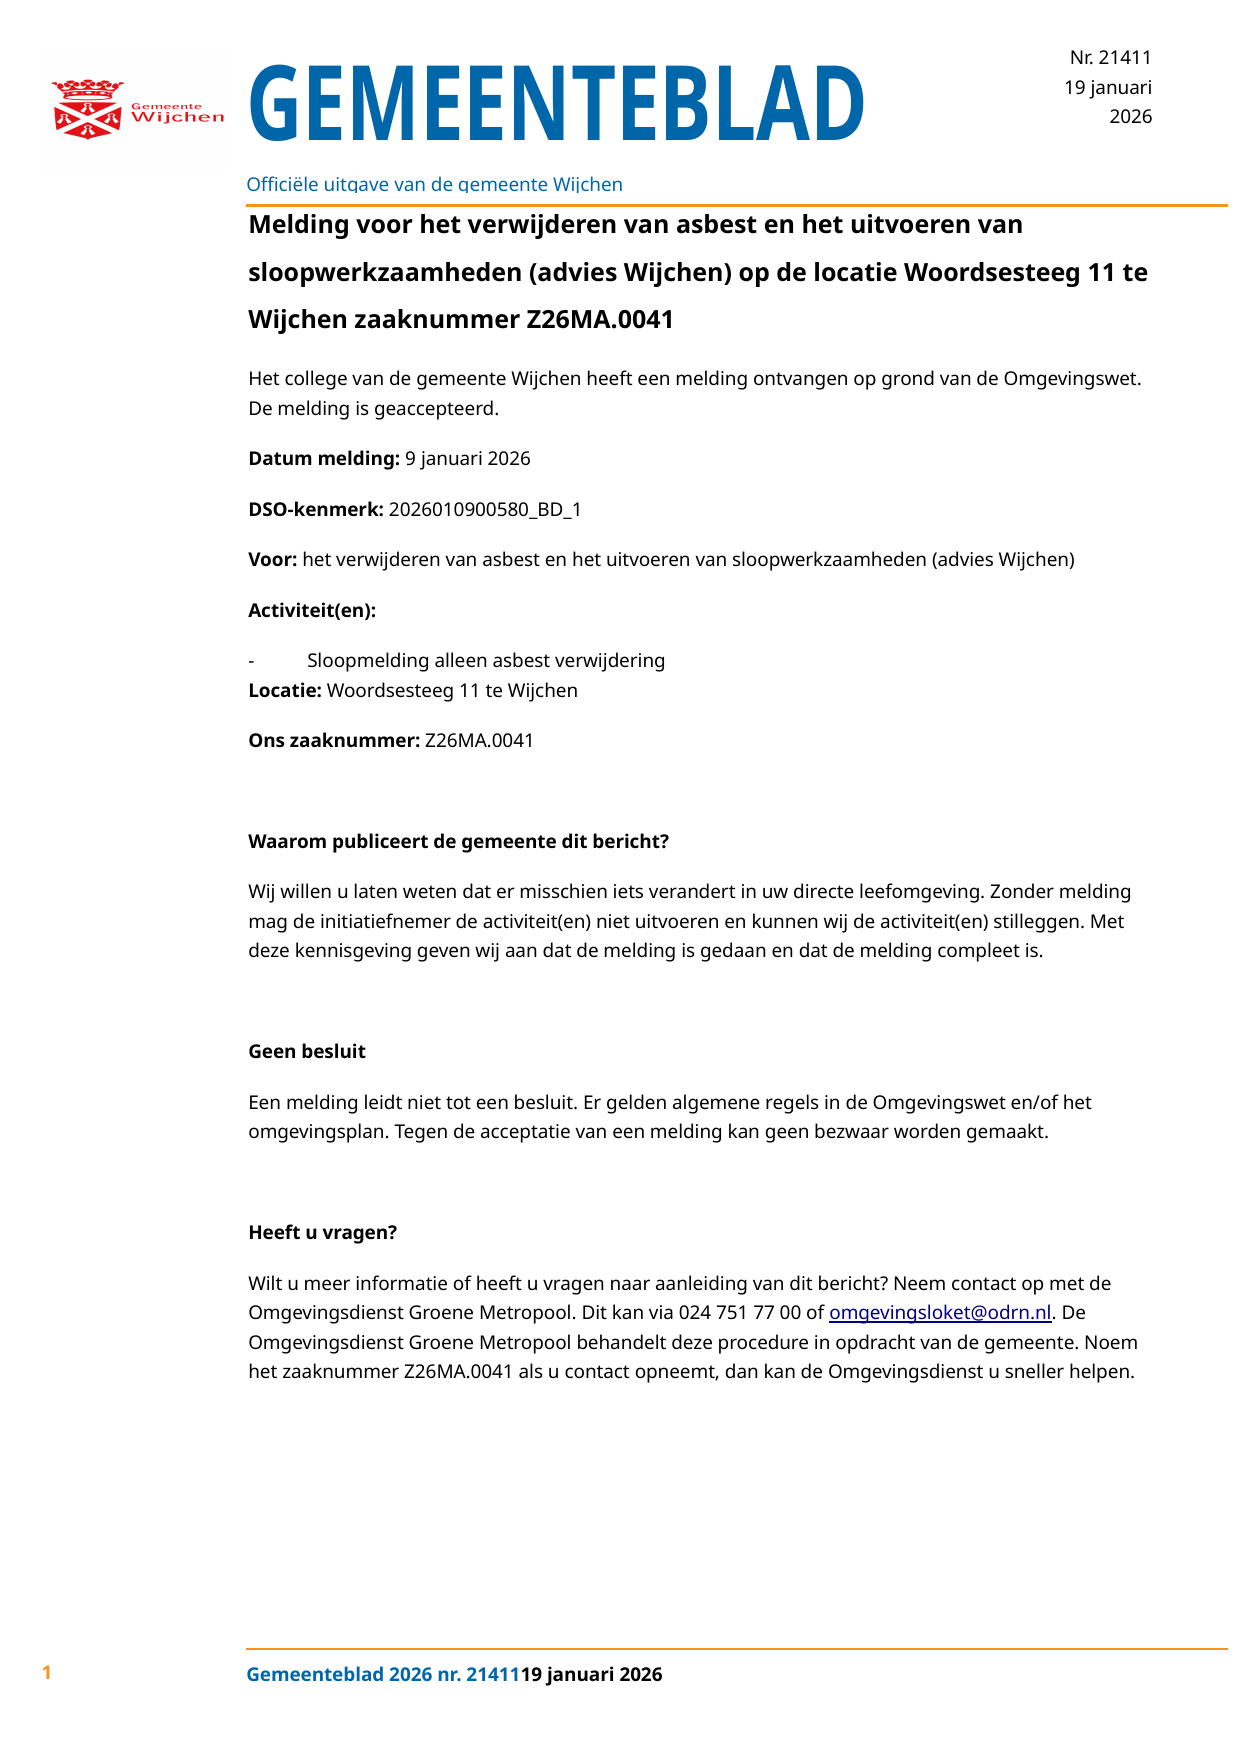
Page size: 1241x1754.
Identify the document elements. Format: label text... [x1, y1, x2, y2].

text Wij willen u laten weten dat er misschien iets verandert in uw directe leefomgeving. Zonder melding mag de initiatiefnemer de activiteit(en) niet uitvoeren en kunnen wij de activiteit(en) stilleggen. Met deze kennisgeving geven wij aan dat de melding is gedaan en dat de melding compleet is. [248, 878, 1152, 963]
picture [41, 47, 231, 172]
text Ons zaaknummer: Z26MA.0041 [248, 727, 1152, 753]
text Locatie: Woordsesteeg 11 te Wijchen [248, 677, 1152, 702]
list Sloopmelding alleen asbest verwijdering [248, 647, 1152, 673]
text Melding voor het verwijderen van asbest en het uitvoeren van sloopwerkzaamheden (advies Wijchen) op de locatie Woordsesteeg 11 te Wijchen zaaknummer Z26MA.0041 [248, 207, 1152, 336]
text Activiteit(en): [248, 597, 1152, 622]
text Geen besluit [248, 1038, 1152, 1064]
text Een melding leidt niet tot een besluit. Er gelden algemene regels in de Omgevingswet en/of het omgevingsplan. Tegen de acceptatie van een melding kan geen bezwaar worden gemaakt. [248, 1089, 1152, 1144]
text Datum melding: 9 januari 2026 [248, 446, 1152, 471]
text Heeft u vragen? [248, 1219, 1152, 1245]
text DSO-kenmerk: 2026010900580_BD_1 [248, 496, 1152, 522]
text Wilt u meer informatie of heeft u vragen naar aanleiding van dit bericht? Neem contact op met de Omgevingsdienst Groene Metropool. Dit kan via 024 751 77 00 of omgevingsloket@odrn.nl. De Omgevingsdienst Groene Metropool behandelt deze procedure in opdracht van de gemeente. Noem het zaaknummer Z26MA.0041 als u contact opneemt, dan kan de Omgevingsdienst u sneller helpen. [248, 1270, 1152, 1384]
text Voor: het verwijderen van asbest en het uitvoeren van sloopwerkzaamheden (advies Wijchen) [248, 546, 1152, 572]
text Waarom publiceert de gemeente dit bericht? [248, 828, 1152, 854]
text Het college van de gemeente Wijchen heeft een melding ontvangen op grond van de Omgevingswet. De melding is geaccepteerd. [248, 366, 1152, 421]
